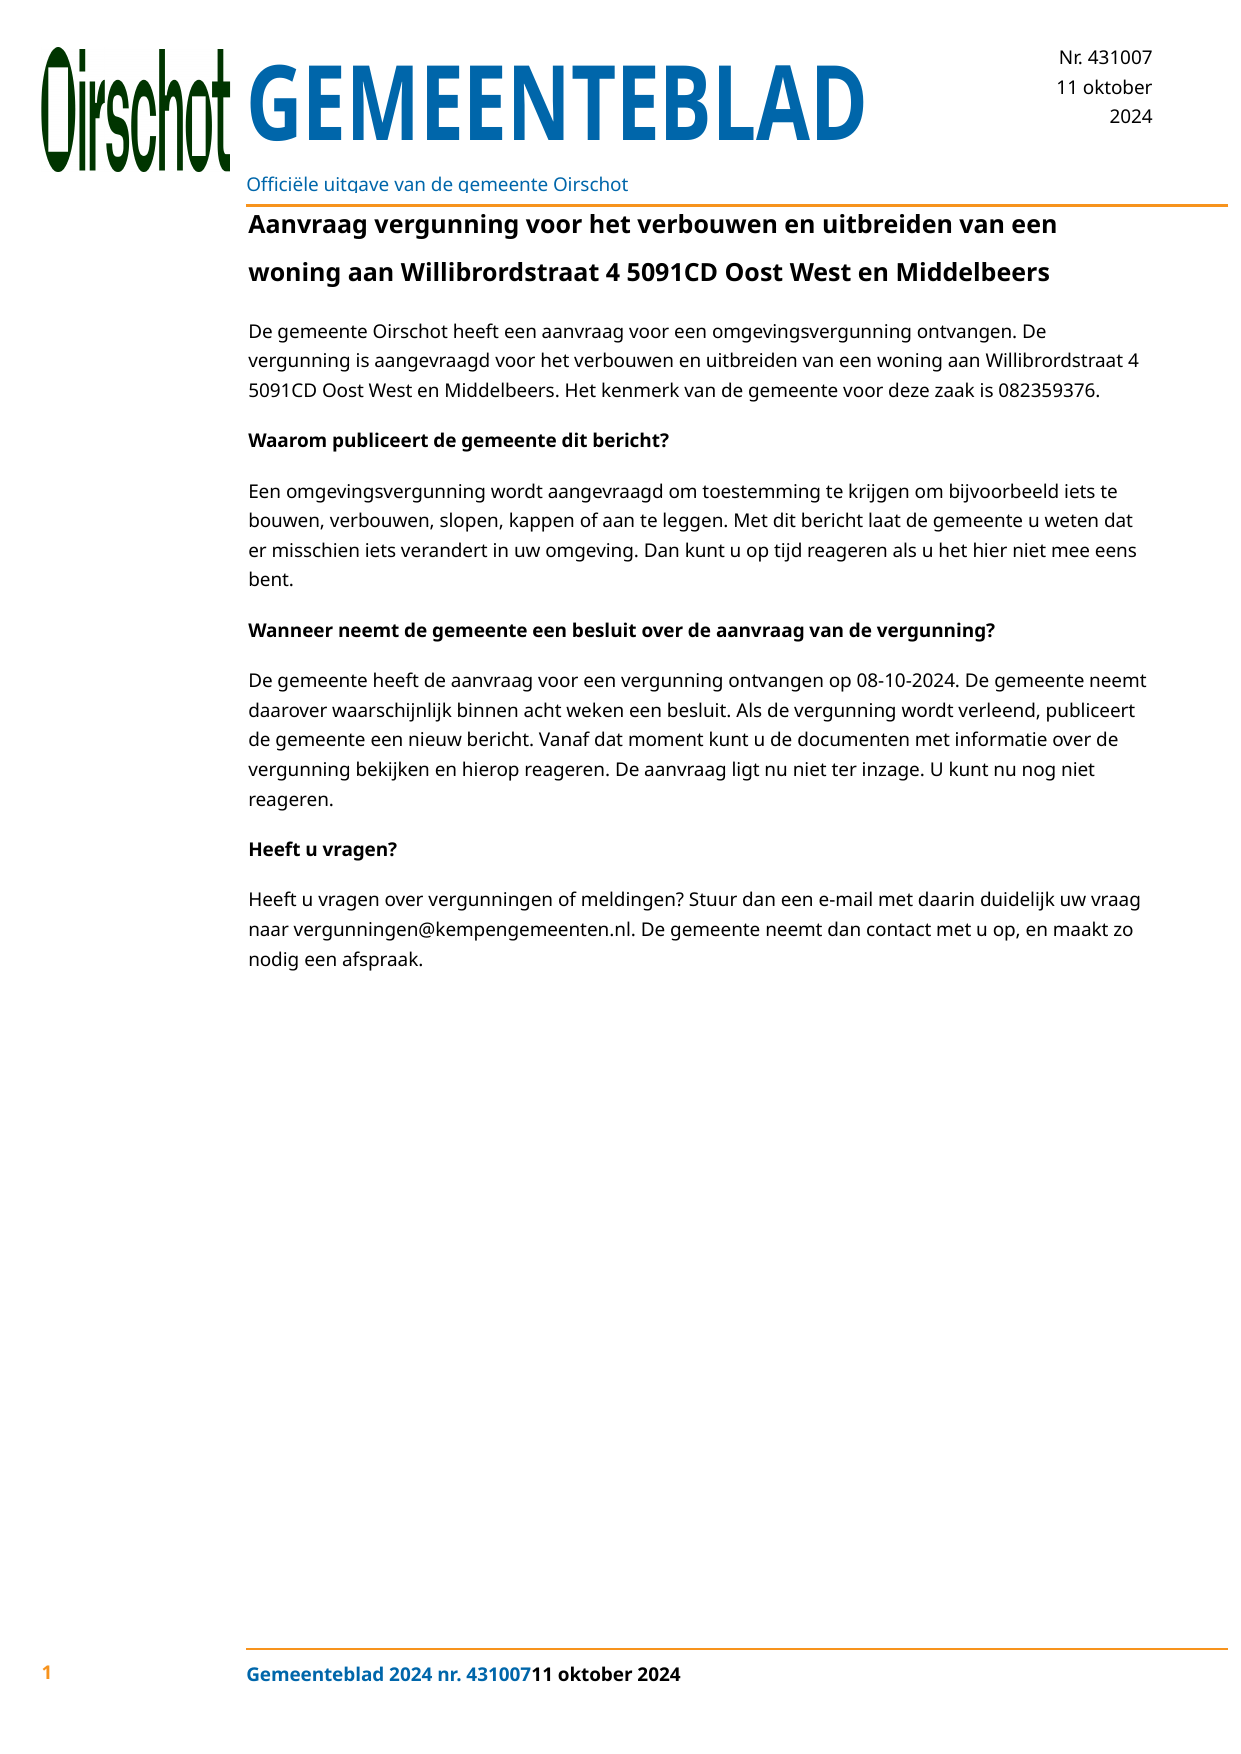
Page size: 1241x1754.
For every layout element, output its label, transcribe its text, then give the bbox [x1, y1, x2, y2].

text Een omgevingsvergunning wordt aangevraagd om toestemming te krijgen om bijvoorbeeld iets te bouwen, verbouwen, slopen, kappen of aan te leggen. Met dit bericht laat de gemeente u weten dat er misschien iets verandert in uw omgeving. Dan kunt u op tijd reageren als u het hier niet mee eens bent. [248, 478, 1152, 592]
text Heeft u vragen? [248, 836, 1152, 862]
text Waarom publiceert de gemeente dit bericht? [248, 427, 1152, 453]
picture [41, 47, 231, 172]
text Aanvraag vergunning voor het verbouwen en uitbreiden van een woning aan Willibrordstraat 4 5091CD Oost West en Middelbeers [248, 207, 1152, 288]
text De gemeente Oirschot heeft een aanvraag voor een omgevingsvergunning ontvangen. De vergunning is aangevraagd voor het verbouwen en uitbreiden van een woning aan Willibrordstraat 4 5091CD Oost West en Middelbeers. Het kenmerk van de gemeente voor deze zaak is 082359376. [248, 318, 1152, 403]
text De gemeente heeft de aanvraag voor een vergunning ontvangen op 08-10-2024. De gemeente neemt daarover waarschijnlijk binnen acht weken een besluit. Als de vergunning wordt verleend, publiceert de gemeente een nieuw bericht. Vanaf dat moment kunt u de documenten met informatie over de vergunning bekijken en hierop reageren. De aanvraag ligt nu niet ter inzage. U kunt nu nog niet reageren. [248, 667, 1152, 812]
text Wanneer neemt de gemeente een besluit over de aanvraag van de vergunning? [248, 617, 1152, 643]
text Heeft u vragen over vergunningen of meldingen? Stuur dan een e-mail met daarin duidelijk uw vraag naar vergunningen@kempengemeenten.nl. De gemeente neemt dan contact met u op, en maakt zo nodig een afspraak. [248, 887, 1152, 972]
